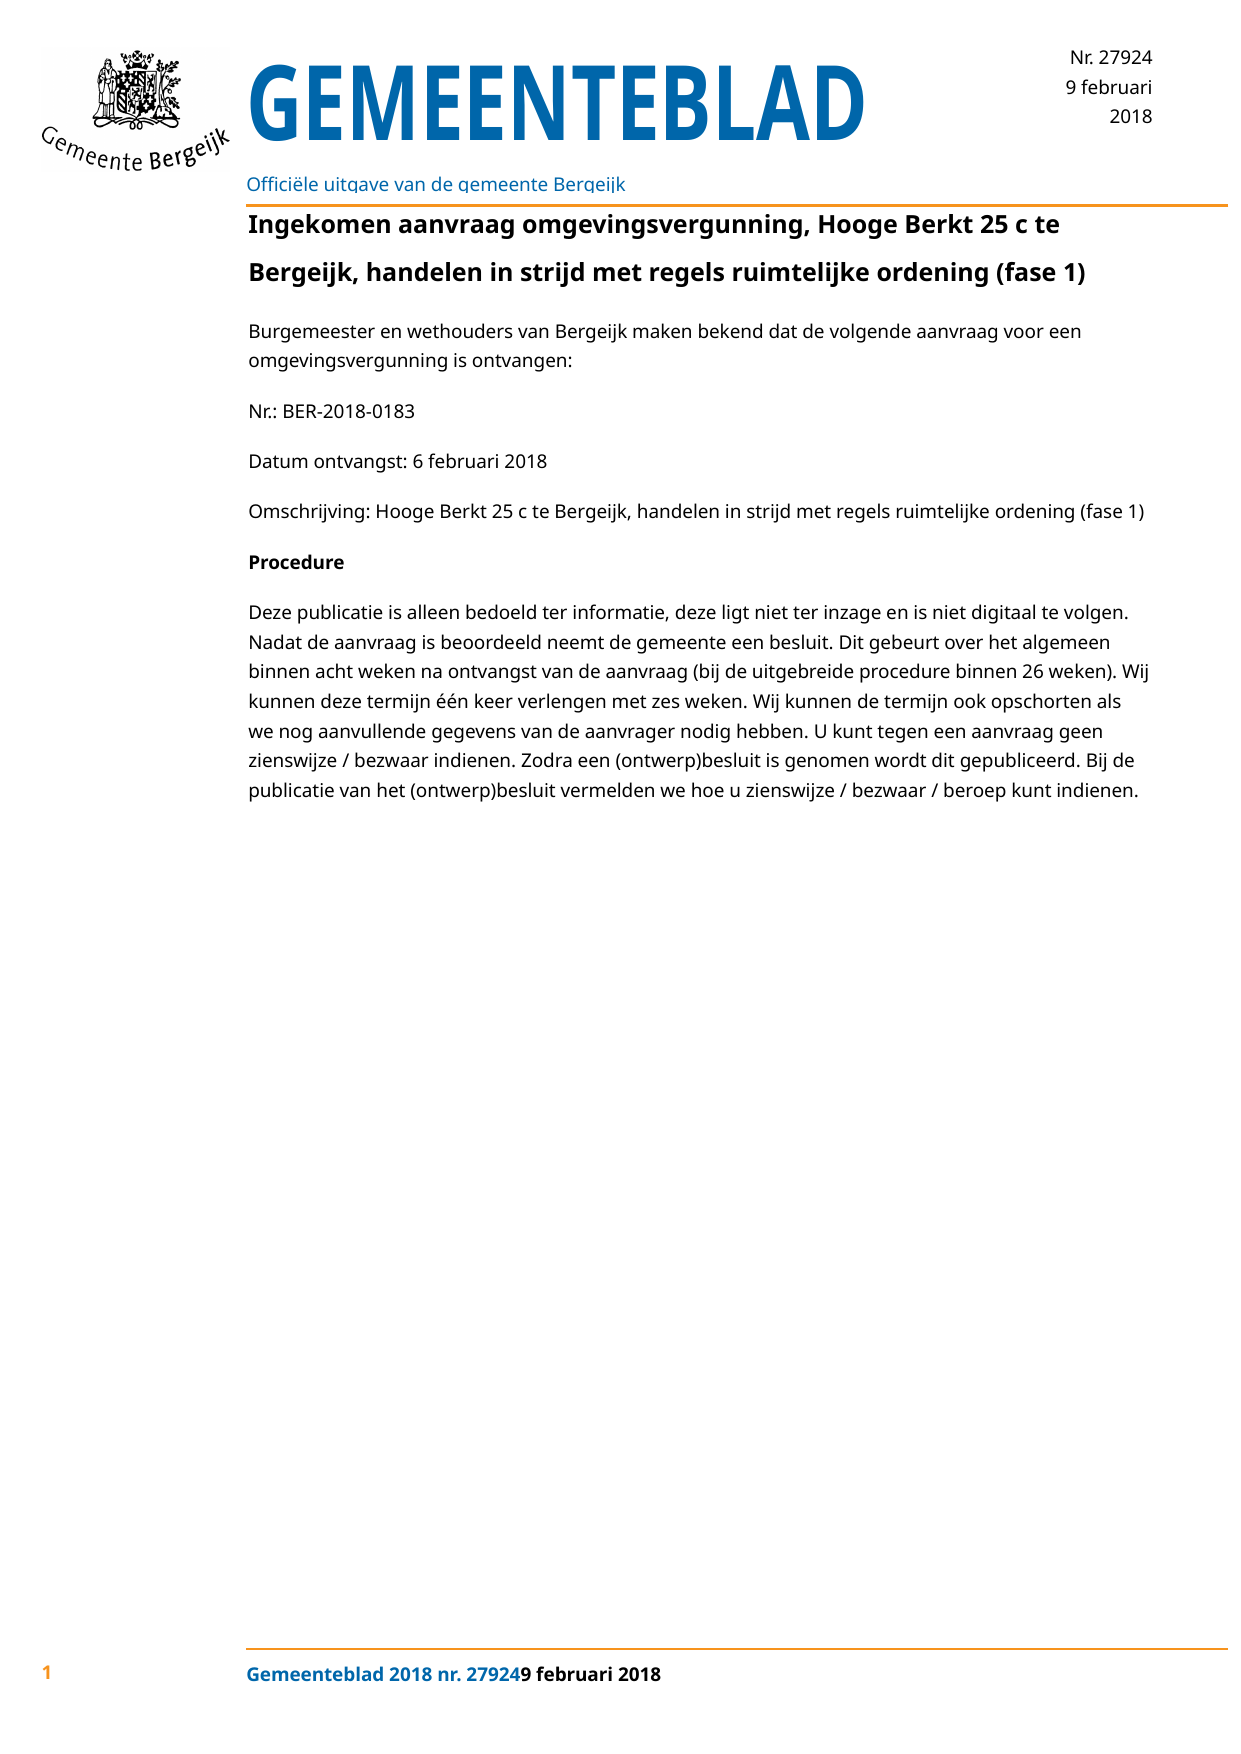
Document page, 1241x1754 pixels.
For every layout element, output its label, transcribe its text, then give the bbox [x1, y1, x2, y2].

text Deze publicatie is alleen bedoeld ter informatie, deze ligt niet ter inzage en is niet digitaal te volgen. Nadat de aanvraag is beoordeeld neemt de gemeente een besluit. Dit gebeurt over het algemeen binnen acht weken na ontvangst van de aanvraag (bij de uitgebreide procedure binnen 26 weken). Wij kunnen deze termijn één keer verlengen met zes weken. Wij kunnen de termijn ook opschorten als we nog aanvullende gegevens van de aanvrager nodig hebben. U kunt tegen een aanvraag geen zienswijze / bezwaar indienen. Zodra een (ontwerp)besluit is genomen wordt dit gepubliceerd. Bij de publicatie van het (ontwerp)besluit vermelden we hoe u zienswijze / bezwaar / beroep kunt indienen. [248, 599, 1152, 803]
text Datum ontvangst: 6 februari 2018 [248, 448, 1152, 474]
text Nr.: BER-2018-0183 [248, 398, 1152, 424]
text Procedure [248, 549, 1152, 575]
text Omschrijving: Hooge Berkt 25 c te Bergeijk, handelen in strijd met regels ruimtelijke ordening (fase 1) [248, 499, 1152, 524]
picture [41, 47, 231, 172]
text Burgemeester en wethouders van Bergeijk maken bekend dat de volgende aanvraag voor een omgevingsvergunning is ontvangen: [248, 318, 1152, 373]
text Ingekomen aanvraag omgevingsvergunning, Hooge Berkt 25 c te Bergeijk, handelen in strijd met regels ruimtelijke ordening (fase 1) [248, 207, 1152, 288]
